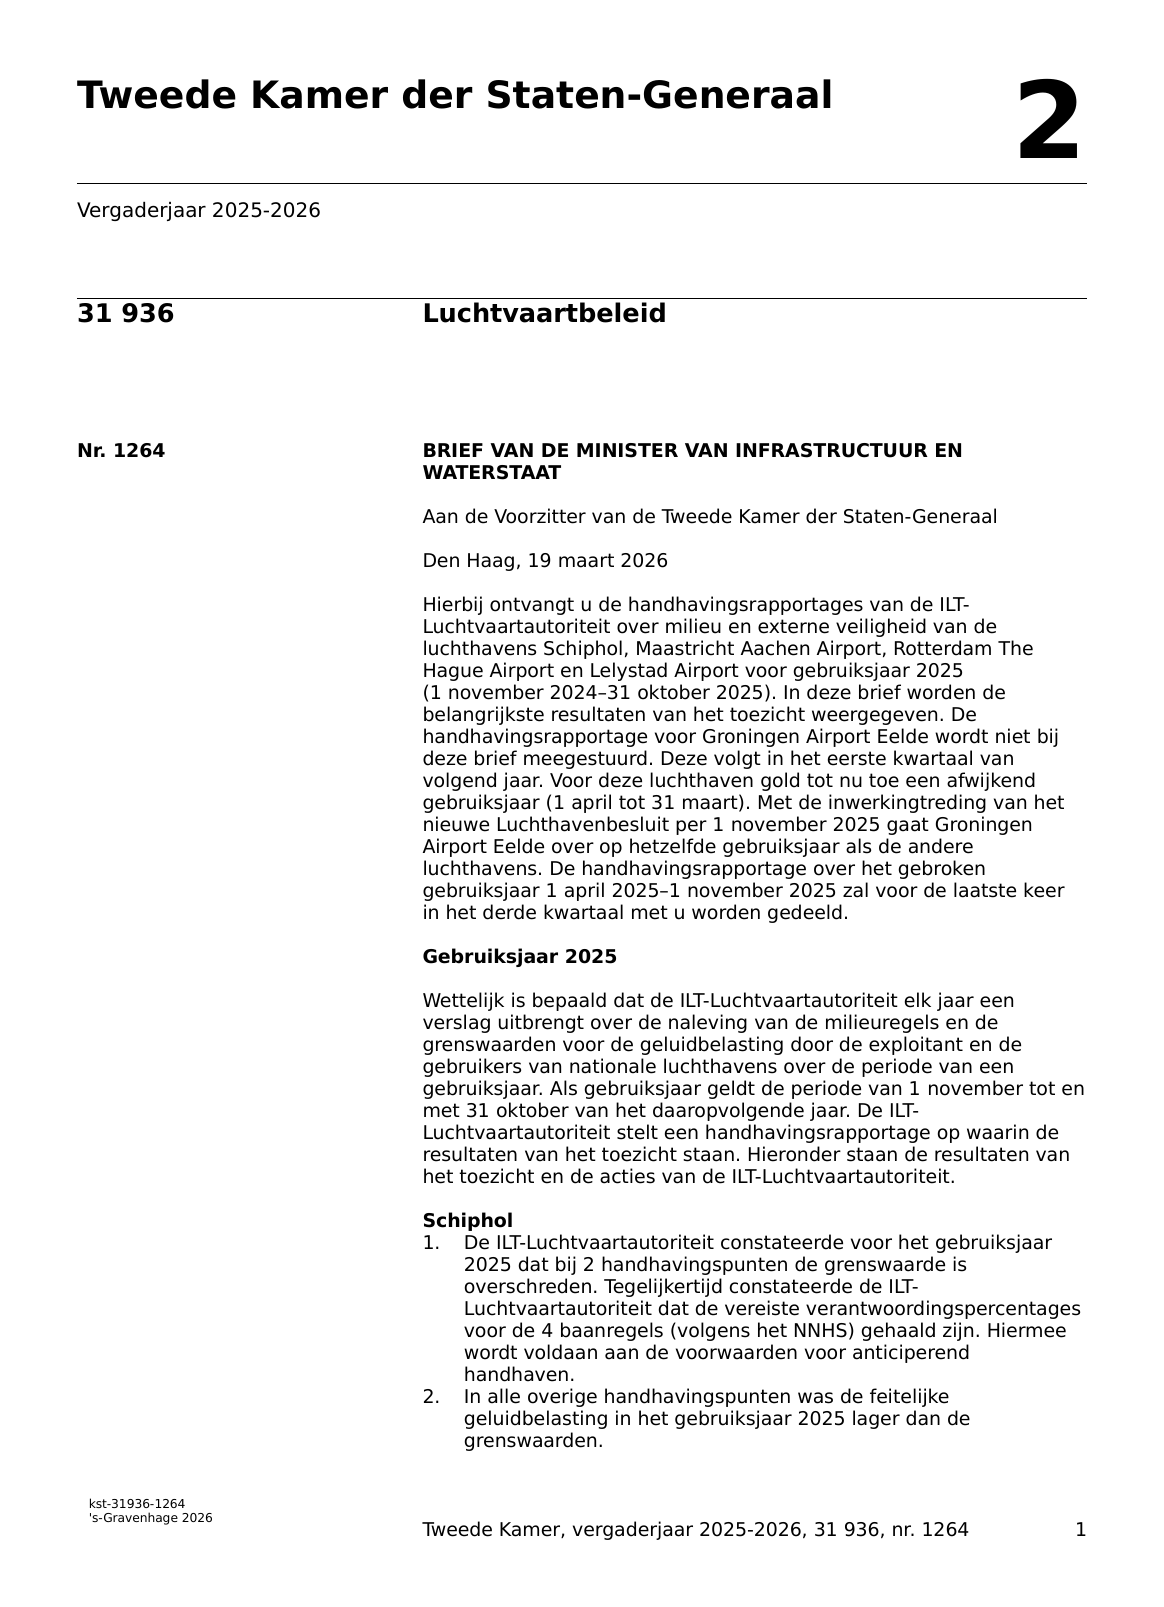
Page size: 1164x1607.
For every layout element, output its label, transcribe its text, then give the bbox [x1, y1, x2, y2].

table_header 2 [886, 59, 1087, 183]
text 2. In alle overige handhavingspunten was de feitelijke geluidbelasting in het gebruiksjaar 2025 lager dan de grenswaarden. [422, 1386, 1087, 1452]
table_header Tweede Kamer der Staten-Generaal [77, 59, 886, 183]
text 's-Gravenhage 2026 [88, 1511, 323, 1525]
subtitle Gebruiksjaar 2025 [422, 946, 1087, 968]
text Hierbij ontvangt u de handhavingsrapportages van de ILT-Luchtvaartautoriteit over milieu en externe veiligheid van de luchthavens Schiphol, Maastricht Aachen Airport, Rotterdam The Hague Airport en Lelystad Airport voor gebruiksjaar 2025 (1 november 2024–31 oktober 2025). In deze brief worden de belangrijkste resultaten van het toezicht weergegeven. De handhavingsrapportage voor Groningen Airport Eelde wordt niet bij deze brief meegestuurd. Deze volgt in het eerste kwartaal van volgend jaar. Voor deze luchthaven gold tot nu toe een afwijkend gebruiksjaar (1 april tot 31 maart). Met de inwerkingtreding van het nieuwe Luchthavenbesluit per 1 november 2025 gaat Groningen Airport Eelde over op hetzelfde gebruiksjaar als de andere luchthavens. De handhavingsrapportage over het gebroken gebruiksjaar 1 april 2025–1 november 2025 zal voor de laatste keer in het derde kwartaal met u worden gedeeld. [422, 594, 1087, 924]
subtitle Nr. 1264 BRIEF VAN DE MINISTER VAN INFRASTRUCTUUR EN WATERSTAAT [77, 440, 1087, 484]
text kst-31936-1264 [88, 1497, 323, 1511]
table_cell Vergaderjaar 2025-2026 [77, 184, 1087, 298]
subtitle Schiphol [422, 1210, 1087, 1232]
text Den Haag, 19 maart 2026 [422, 550, 1087, 572]
text Wettelijk is bepaald dat de ILT-Luchtvaartautoriteit elk jaar een verslag uitbrengt over de naleving van de milieuregels en de grenswaarden voor de geluidbelasting door de exploitant en de gebruikers van nationale luchthavens over de periode van een gebruiksjaar. Als gebruiksjaar geldt de periode van 1 november tot en met 31 oktober van het daaropvolgende jaar. De ILT-Luchtvaartautoriteit stelt een handhavingsrapportage op waarin de resultaten van het toezicht staan. Hieronder staan de resultaten van het toezicht en de acties van de ILT-Luchtvaartautoriteit. [422, 990, 1087, 1188]
subtitle 31 936 Luchtvaartbeleid [77, 299, 1087, 329]
text 1. De ILT-Luchtvaartautoriteit constateerde voor het gebruiksjaar 2025 dat bij 2 handhavingspunten de grenswaarde is overschreden. Tegelijkertijd constateerde de ILT-Luchtvaartautoriteit dat de vereiste verantwoordingspercentages voor de 4 baanregels (volgens het NNHS) gehaald zijn. Hiermee wordt voldaan aan de voorwaarden voor anticiperend handhaven. [422, 1232, 1087, 1386]
text Aan de Voorzitter van de Tweede Kamer der Staten-Generaal [422, 506, 1087, 528]
